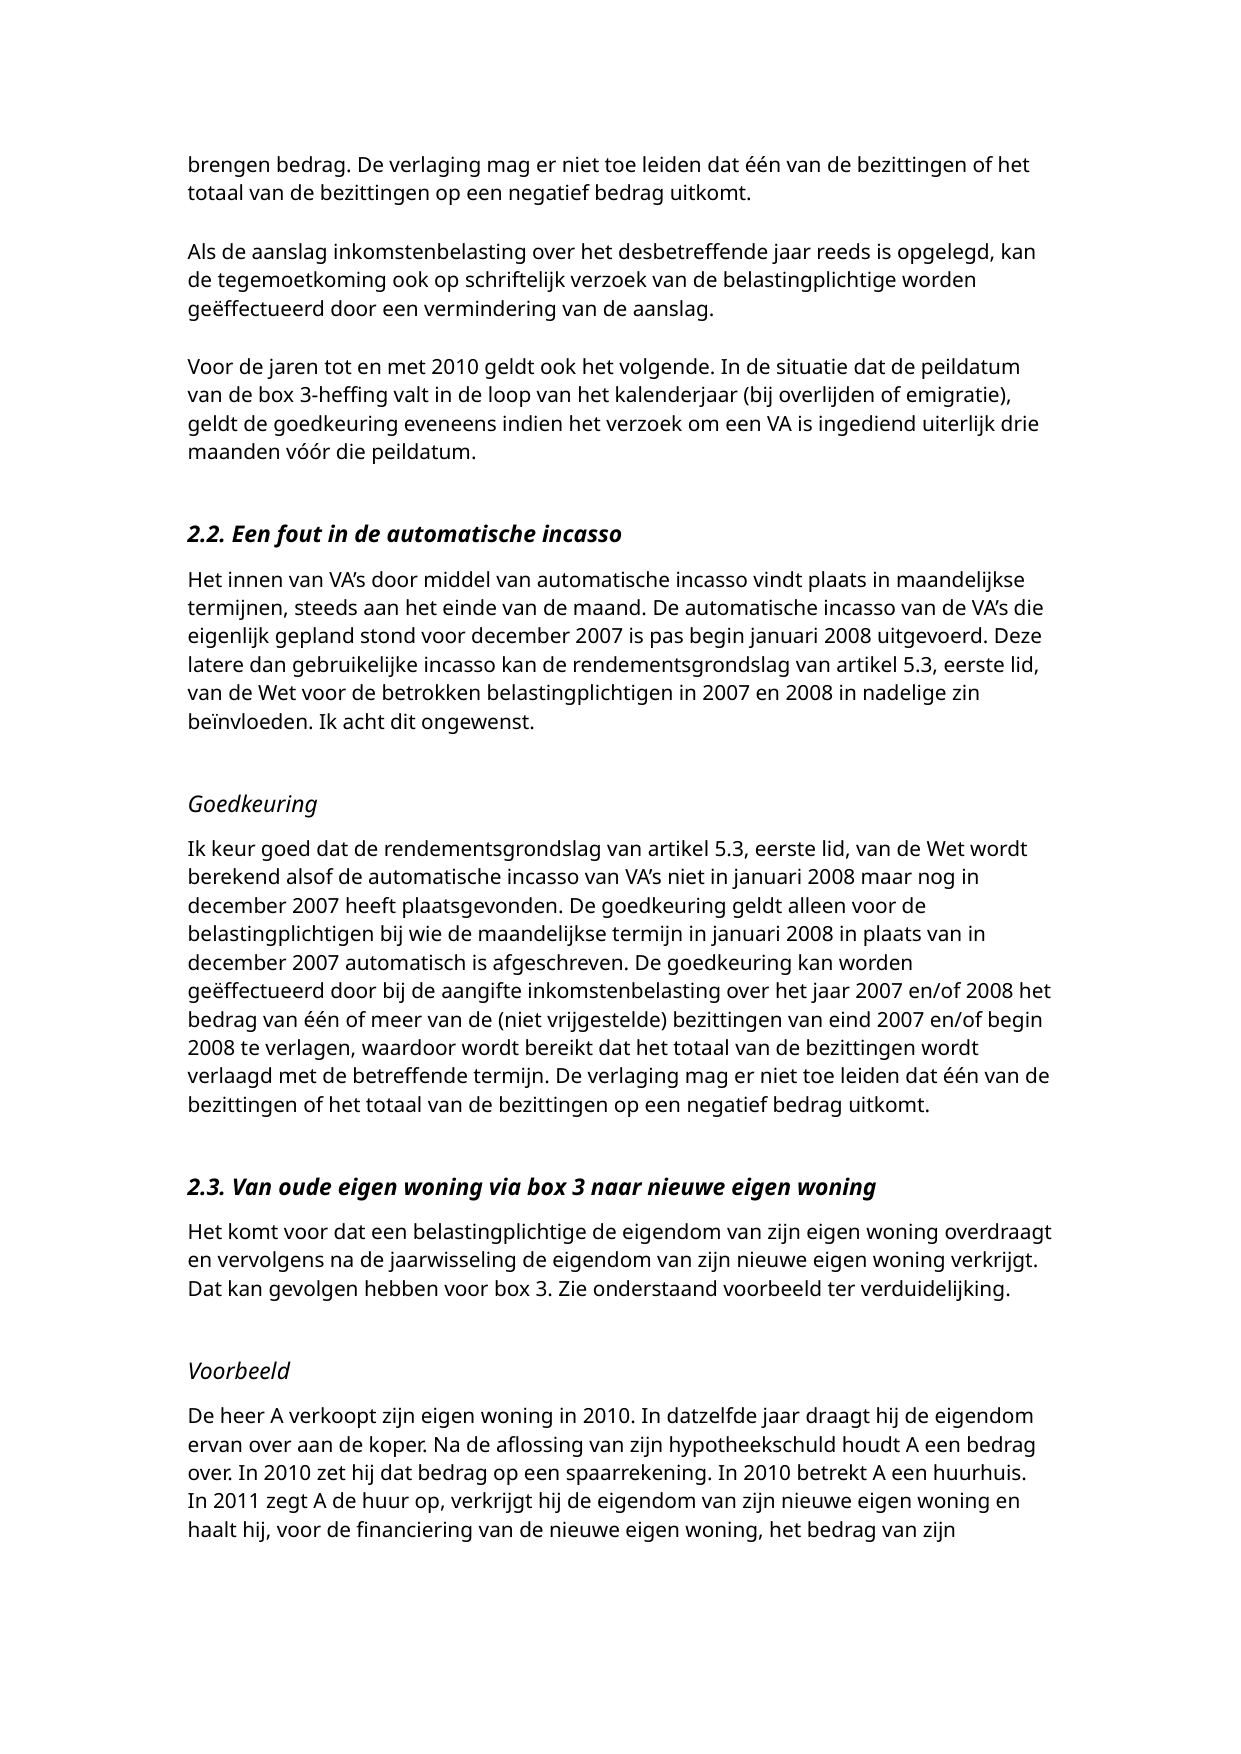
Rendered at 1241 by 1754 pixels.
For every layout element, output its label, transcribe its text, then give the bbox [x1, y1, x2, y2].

subtitle Goedkeuring [187, 788, 1053, 819]
text brengen bedrag. De verlaging mag er niet toe leiden dat één van de bezittingen of het totaal van de bezittingen op een negatief bedrag uitkomt. [187, 150, 1053, 207]
text Het innen van VA’s door middel van automatische incasso vindt plaats in maandelijkse termijnen, steeds aan het einde van de maand. De automatische incasso van de VA’s die eigenlijk gepland stond voor december 2007 is pas begin januari 2008 uitgevoerd. Deze latere dan gebruikelijke incasso kan de rendementsgrondslag van artikel 5.3, eerste lid, van de Wet voor de betrokken belastingplichtigen in 2007 en 2008 in nadelige zin beïnvloeden. Ik acht dit ongewenst. [187, 565, 1053, 735]
text Ik keur goed dat de rendementsgrondslag van artikel 5.3, eerste lid, van de Wet wordt berekend alsof de automatische incasso van VA’s niet in januari 2008 maar nog in december 2007 heeft plaatsgevonden. De goedkeuring geldt alleen voor de belastingplichtigen bij wie de maandelijkse termijn in januari 2008 in plaats van in december 2007 automatisch is afgeschreven. De goedkeuring kan worden geëffectueerd door bij de aangifte inkomstenbelasting over het jaar 2007 en/of 2008 het bedrag van één of meer van de (niet vrijgestelde) bezittingen van eind 2007 en/of begin 2008 te verlagen, waardoor wordt bereikt dat het totaal van de bezittingen wordt verlaagd met de betreffende termijn. De verlaging mag er niet toe leiden dat één van de bezittingen of het totaal van de bezittingen op een negatief bedrag uitkomt. [187, 834, 1053, 1118]
text Voor de jaren tot en met 2010 geldt ook het volgende. In de situatie dat de peildatum van de box 3-heffing valt in de loop van het kalenderjaar (bij overlijden of emigratie), geldt de goedkeuring eveneens indien het verzoek om een VA is ingediend uiterlijk drie maanden vóór die peildatum. [187, 352, 1053, 466]
text De heer A verkoopt zijn eigen woning in 2010. In datzelfde jaar draagt hij de eigendom ervan over aan de koper. Na de aflossing van zijn hypotheekschuld houdt A een bedrag over. In 2010 zet hij dat bedrag op een spaarrekening. In 2010 betrekt A een huurhuis. In 2011 zegt A de huur op, verkrijgt hij de eigendom van zijn nieuwe eigen woning en haalt hij, voor de financiering van de nieuwe eigen woning, het bedrag van zijn [187, 1401, 1053, 1543]
subtitle Voorbeeld [187, 1355, 1053, 1386]
text Als de aanslag inkomstenbelasting over het desbetreffende jaar reeds is opgelegd, kan de tegemoetkoming ook op schriftelijk verzoek van de belastingplichtige worden geëffectueerd door een vermindering van de aanslag. [187, 237, 1053, 322]
text Het komt voor dat een belastingplichtige de eigendom van zijn eigen woning overdraagt en vervolgens na de jaarwisseling de eigendom van zijn nieuwe eigen woning verkrijgt. Dat kan gevolgen hebben voor box 3. Zie onderstaand voorbeeld ter verduidelijking. [187, 1217, 1053, 1302]
subtitle 2.2. Een fout in de automatische incasso [187, 518, 1053, 550]
subtitle 2.3. Van oude eigen woning via box 3 naar nieuwe eigen woning [187, 1171, 1053, 1202]
